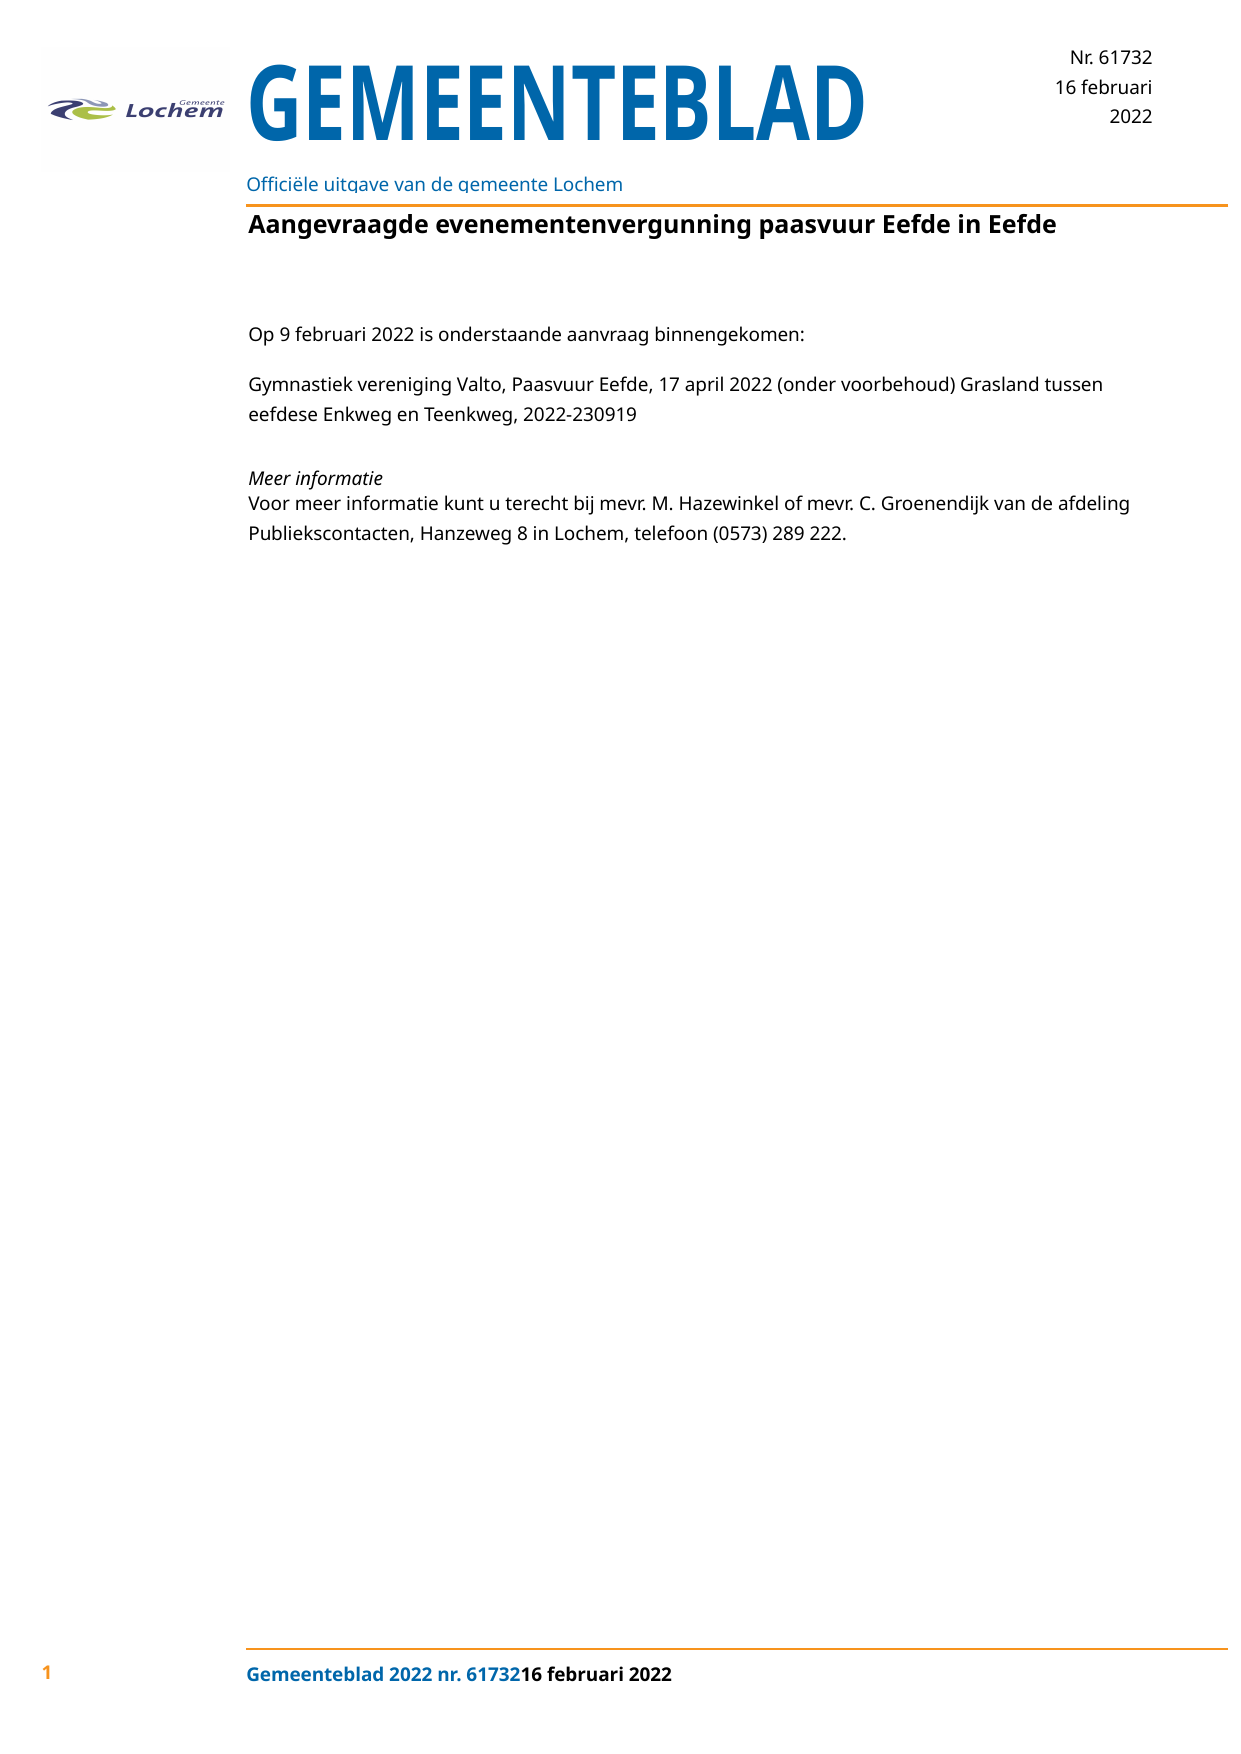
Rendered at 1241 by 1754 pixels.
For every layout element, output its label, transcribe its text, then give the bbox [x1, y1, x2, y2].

text Aangevraagde evenementenvergunning paasvuur Eefde in Eefde [248, 207, 1152, 241]
text Meer informatie [248, 465, 1152, 490]
text Voor meer informatie kunt u terecht bij mevr. M. Hazewinkel of mevr. C. Groenendijk van de afdeling Publiekscontacten, Hanzeweg 8 in Lochem, telefoon (0573) 289 222. [248, 490, 1152, 546]
picture [41, 47, 231, 172]
text Gymnastiek vereniging Valto, Paasvuur Eefde, 17 april 2022 (onder voorbehoud) Grasland tussen eefdese Enkweg en Teenkweg, 2022-230919 [248, 371, 1152, 426]
text Op 9 februari 2022 is onderstaande aanvraag binnengekomen: [248, 321, 1152, 346]
